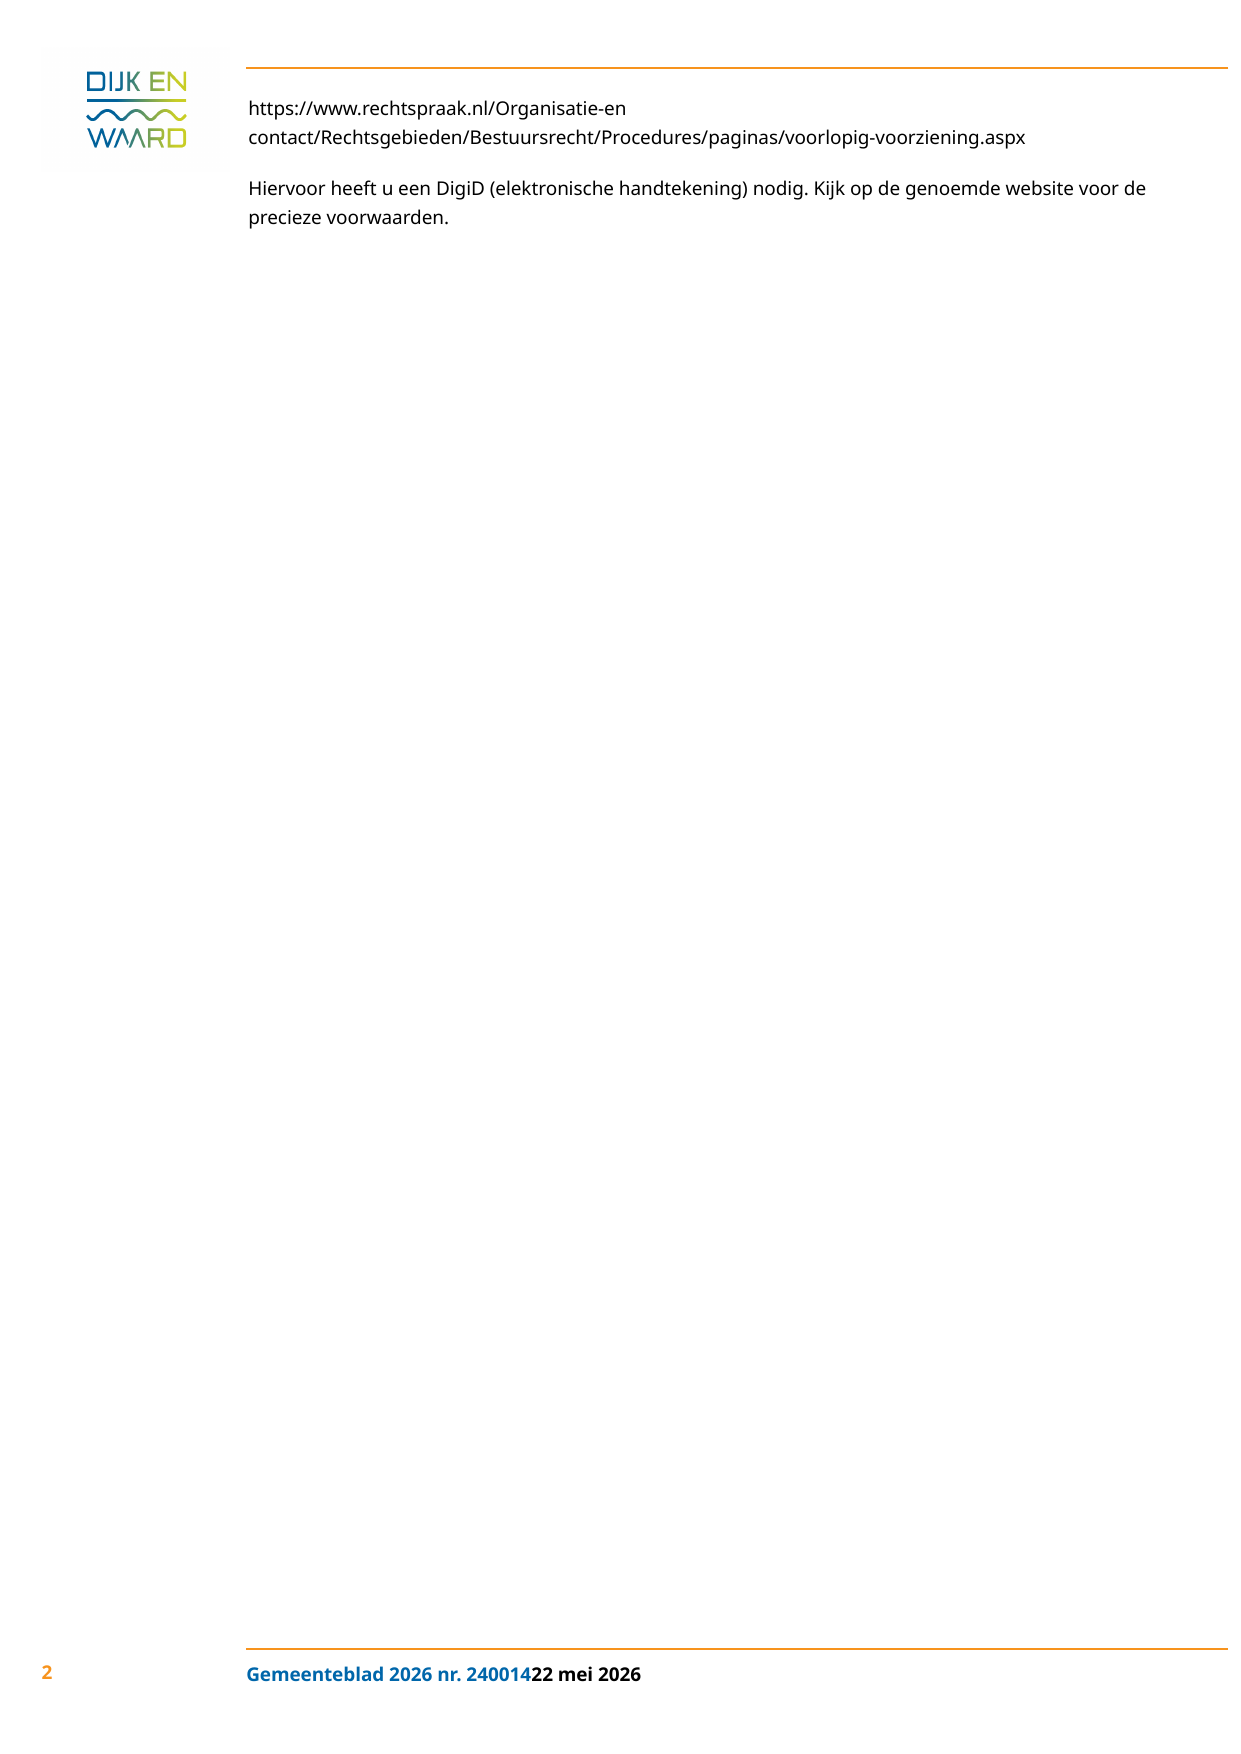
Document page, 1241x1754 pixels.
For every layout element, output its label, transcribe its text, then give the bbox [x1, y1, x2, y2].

picture [41, 47, 231, 172]
text https://www.rechtspraak.nl/Organisatie-en contact/Rechtsgebieden/Bestuursrecht/Procedures/paginas/voorlopig-voorziening.aspx [248, 95, 1152, 150]
text Hiervoor heeft u een DigiD (elektronische handtekening) nodig. Kijk op de genoemde website voor de precieze voorwaarden. [248, 175, 1152, 230]
